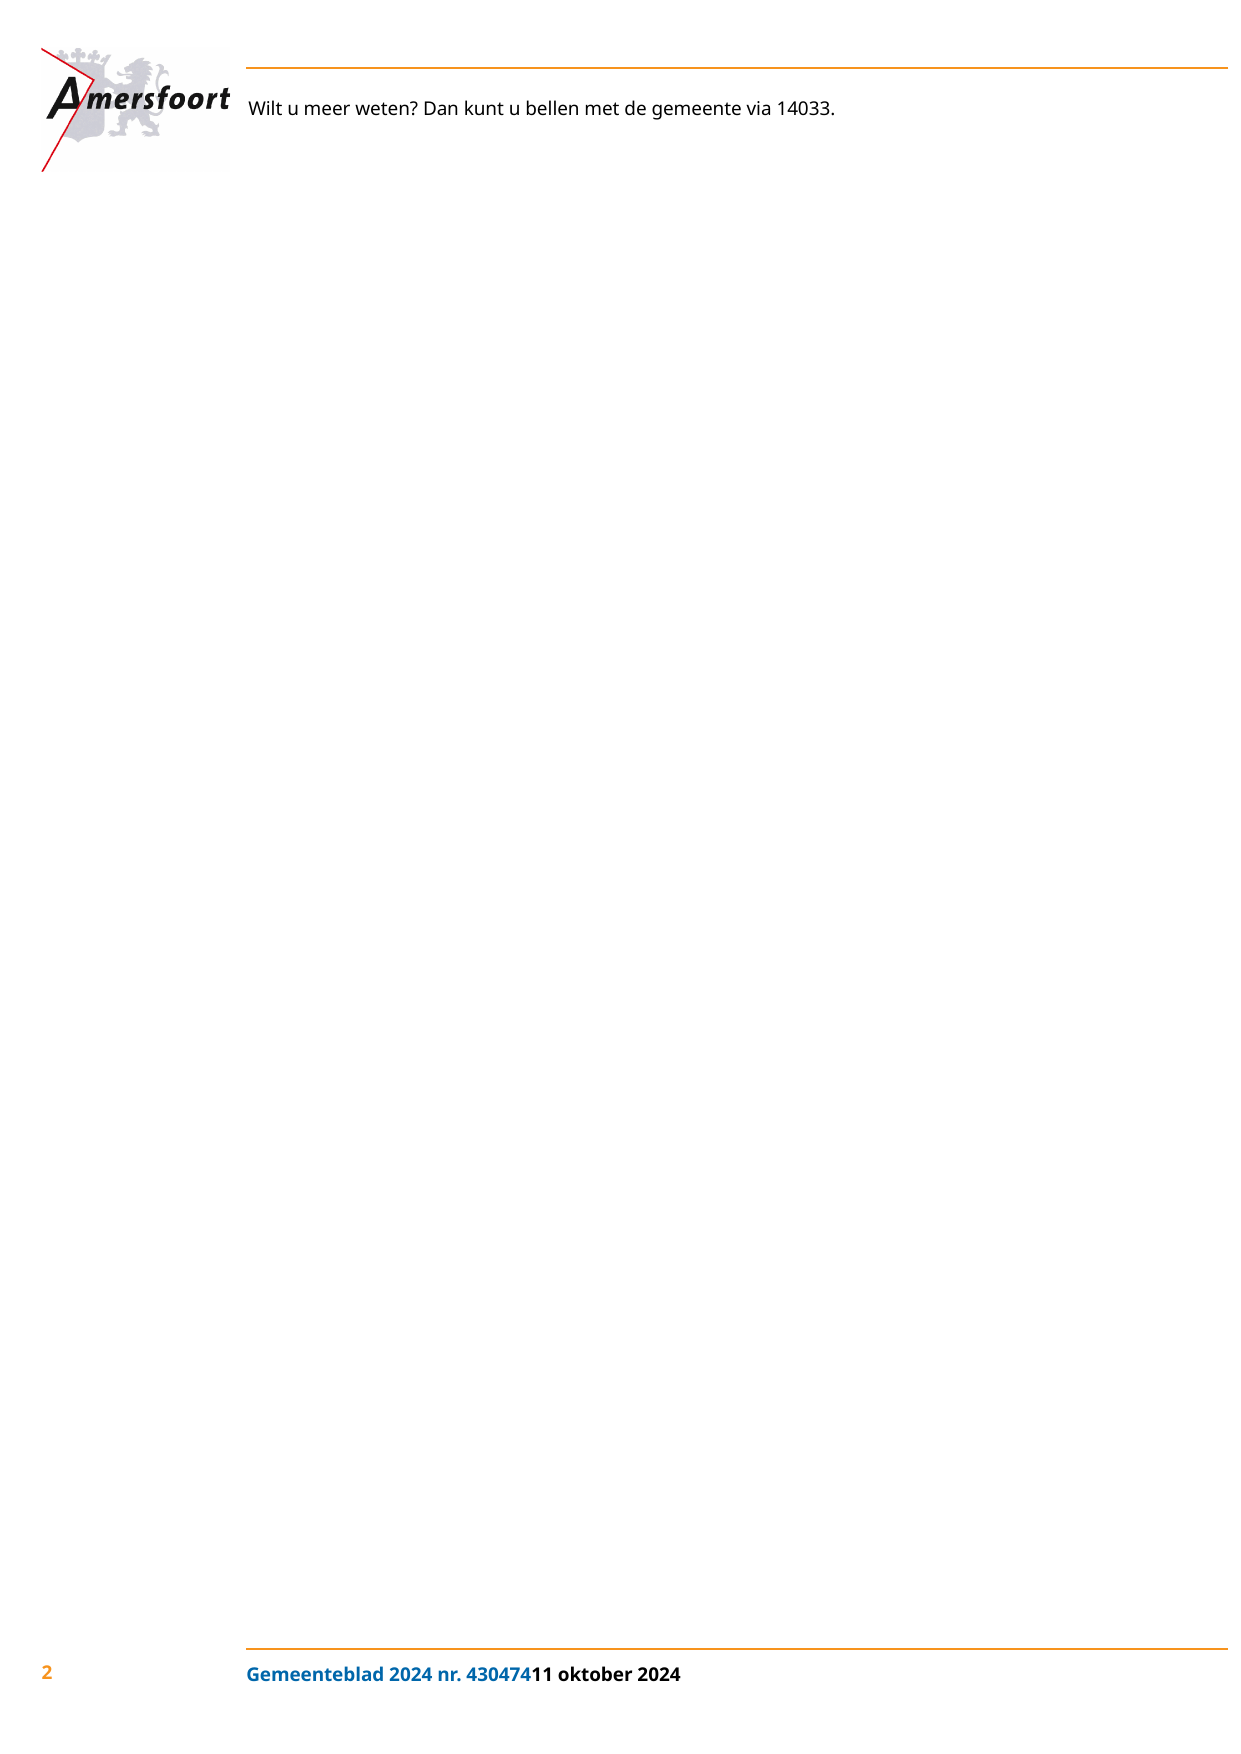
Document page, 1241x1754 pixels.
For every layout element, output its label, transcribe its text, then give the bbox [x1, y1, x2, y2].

text Wilt u meer weten? Dan kunt u bellen met de gemeente via 14033. [248, 95, 1152, 121]
picture [41, 47, 231, 172]
